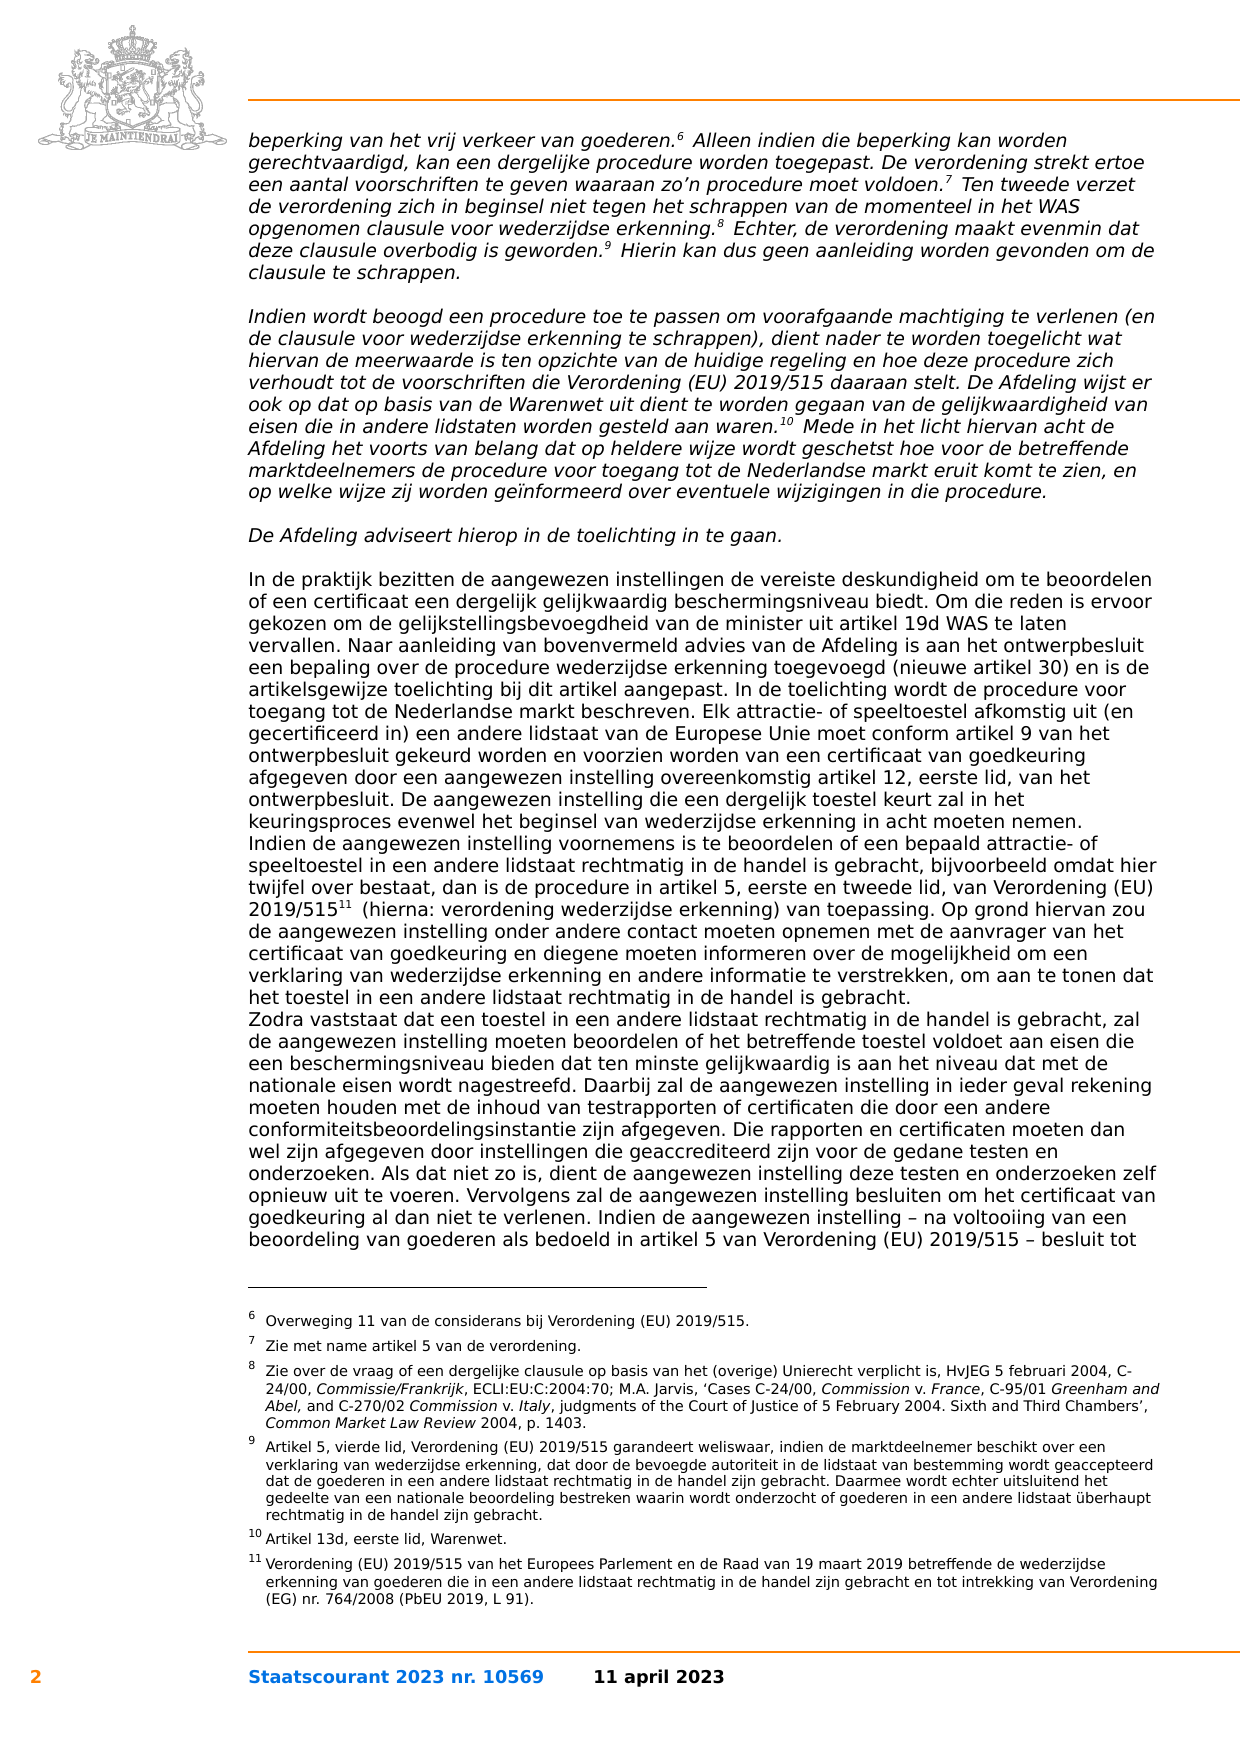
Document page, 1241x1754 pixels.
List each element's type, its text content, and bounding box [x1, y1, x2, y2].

text Artikel 13d, eerste lid, Warenwet. [248, 1527, 1163, 1549]
text Zie met name artikel 5 van de verordening. [248, 1334, 1163, 1356]
text Indien wordt beoogd een procedure toe te passen om voorafgaande machtiging te verlenen (en de clausule voor wederzijdse erkenning te schrappen), dient nader te worden toegelicht wat hiervan de meerwaarde is ten opzichte van de huidige regeling en hoe deze procedure zich verhoudt tot de voorschriften die Verordening (EU) 2019/515 daaraan stelt. De Afdeling wijst er ook op dat op basis van de Warenwet uit dient te worden gegaan van de gelijkwaardigheid van eisen die in andere lidstaten worden gesteld aan waren. Mede in het licht hiervan acht de Afdeling het voorts van belang dat op heldere wijze wordt geschetst hoe voor de betreffende marktdeelnemers de procedure voor toegang tot de Nederlandse markt eruit komt te zien, en op welke wijze zij worden geïnformeerd over eventuele wijzigingen in die procedure. [248, 306, 1163, 503]
text Indien de aangewezen instelling voornemens is te beoordelen of een bepaald attractie- of speeltoestel in een andere lidstaat rechtmatig in de handel is gebracht, bijvoorbeeld omdat hier twijfel over bestaat, dan is de procedure in artikel 5, eerste en tweede lid, van Verordening (EU) 2019/515 (hierna: verordening wederzijdse erkenning) van toepassing. Op grond hiervan zou de aangewezen instelling onder andere contact moeten opnemen met de aanvrager van het certificaat van goedkeuring en diegene moeten informeren over de mogelijkheid om een verklaring van wederzijdse erkenning en andere informatie te verstrekken, om aan te tonen dat het toestel in een andere lidstaat rechtmatig in de handel is gebracht. [248, 833, 1163, 1009]
text Verordening (EU) 2019/515 van het Europees Parlement en de Raad van 19 maart 2019 betreffende de wederzijdse erkenning van goederen die in een andere lidstaat rechtmatig in de handel zijn gebracht en tot intrekking van Verordening (EG) nr. 764/2008 (PbEU 2019, L 91). [248, 1552, 1163, 1608]
text Zodra vaststaat dat een toestel in een andere lidstaat rechtmatig in de handel is gebracht, zal de aangewezen instelling moeten beoordelen of het betreffende toestel voldoet aan eisen die een beschermingsniveau bieden dat ten minste gelijkwaardig is aan het niveau dat met de nationale eisen wordt nagestreefd. Daarbij zal de aangewezen instelling in ieder geval rekening moeten houden met de inhoud van testrapporten of certificaten die door een andere conformiteitsbeoordelingsinstantie zijn afgegeven. Die rapporten en certificaten moeten dan wel zijn afgegeven door instellingen die geaccrediteerd zijn voor de gedane testen en onderzoeken. Als dat niet zo is, dient de aangewezen instelling deze testen en onderzoeken zelf opnieuw uit te voeren. Vervolgens zal de aangewezen instelling besluiten om het certificaat van goedkeuring al dan niet te verlenen. Indien de aangewezen instelling – na voltooiing van een beoordeling van goederen als bedoeld in artikel 5 van Verordening (EU) 2019/515 – besluit tot [248, 1009, 1163, 1251]
text beperking van het vrij verkeer van goederen. Alleen indien die beperking kan worden gerechtvaardigd, kan een dergelijke procedure worden toegepast. De verordening strekt ertoe een aantal voorschriften te geven waaraan zo’n procedure moet voldoen. Ten tweede verzet de verordening zich in beginsel niet tegen het schrappen van de momenteel in het WAS opgenomen clausule voor wederzijdse erkenning. Echter, de verordening maakt evenmin dat deze clausule overbodig is geworden. Hierin kan dus geen aanleiding worden gevonden om de clausule te schrappen. [248, 130, 1163, 284]
text Artikel 5, vierde lid, Verordening (EU) 2019/515 garandeert weliswaar, indien de marktdeelnemer beschikt over een verklaring van wederzijdse erkenning, dat door de bevoegde autoriteit in de lidstaat van bestemming wordt geaccepteerd dat de goederen in een andere lidstaat rechtmatig in de handel zijn gebracht. Daarmee wordt echter uitsluitend het gedeelte van een nationale beoordeling bestreken waarin wordt onderzocht of goederen in een andere lidstaat überhaupt rechtmatig in de handel zijn gebracht. [248, 1434, 1163, 1524]
text De Afdeling adviseert hierop in de toelichting in te gaan. [248, 525, 1163, 547]
text In de praktijk bezitten de aangewezen instellingen de vereiste deskundigheid om te beoordelen of een certificaat een dergelijk gelijkwaardig beschermingsniveau biedt. Om die reden is ervoor gekozen om de gelijkstellingsbevoegdheid van de minister uit artikel 19d WAS te laten vervallen. Naar aanleiding van bovenvermeld advies van de Afdeling is aan het ontwerpbesluit een bepaling over de procedure wederzijdse erkenning toegevoegd (nieuwe artikel 30) en is de artikelsgewijze toelichting bij dit artikel aangepast. In de toelichting wordt de procedure voor toegang tot de Nederlandse markt beschreven. Elk attractie- of speeltoestel afkomstig uit (en gecertificeerd in) een andere lidstaat van de Europese Unie moet conform artikel 9 van het ontwerpbesluit gekeurd worden en voorzien worden van een certificaat van goedkeuring afgegeven door een aangewezen instelling overeenkomstig artikel 12, eerste lid, van het ontwerpbesluit. De aangewezen instelling die een dergelijk toestel keurt zal in het keuringsproces evenwel het beginsel van wederzijdse erkenning in acht moeten nemen. [248, 569, 1163, 833]
text Overweging 11 van de considerans bij Verordening (EU) 2019/515. [248, 1309, 1163, 1331]
picture [38, 25, 227, 150]
text Zie over de vraag of een dergelijke clausule op basis van het (overige) Unierecht verplicht is, HvJEG 5 februari 2004, C-24/00, Commissie/Frankrijk, ECLI:EU:C:2004:70; M.A. Jarvis, ‘Cases C-24/00, Commission v. France, C-95/01 Greenham and Abel, and C-270/02 Commission v. Italy, judgments of the Court of Justice of 5 February 2004. Sixth and Third Chambers’, Common Market Law Review 2004, p. 1403. [248, 1359, 1163, 1432]
